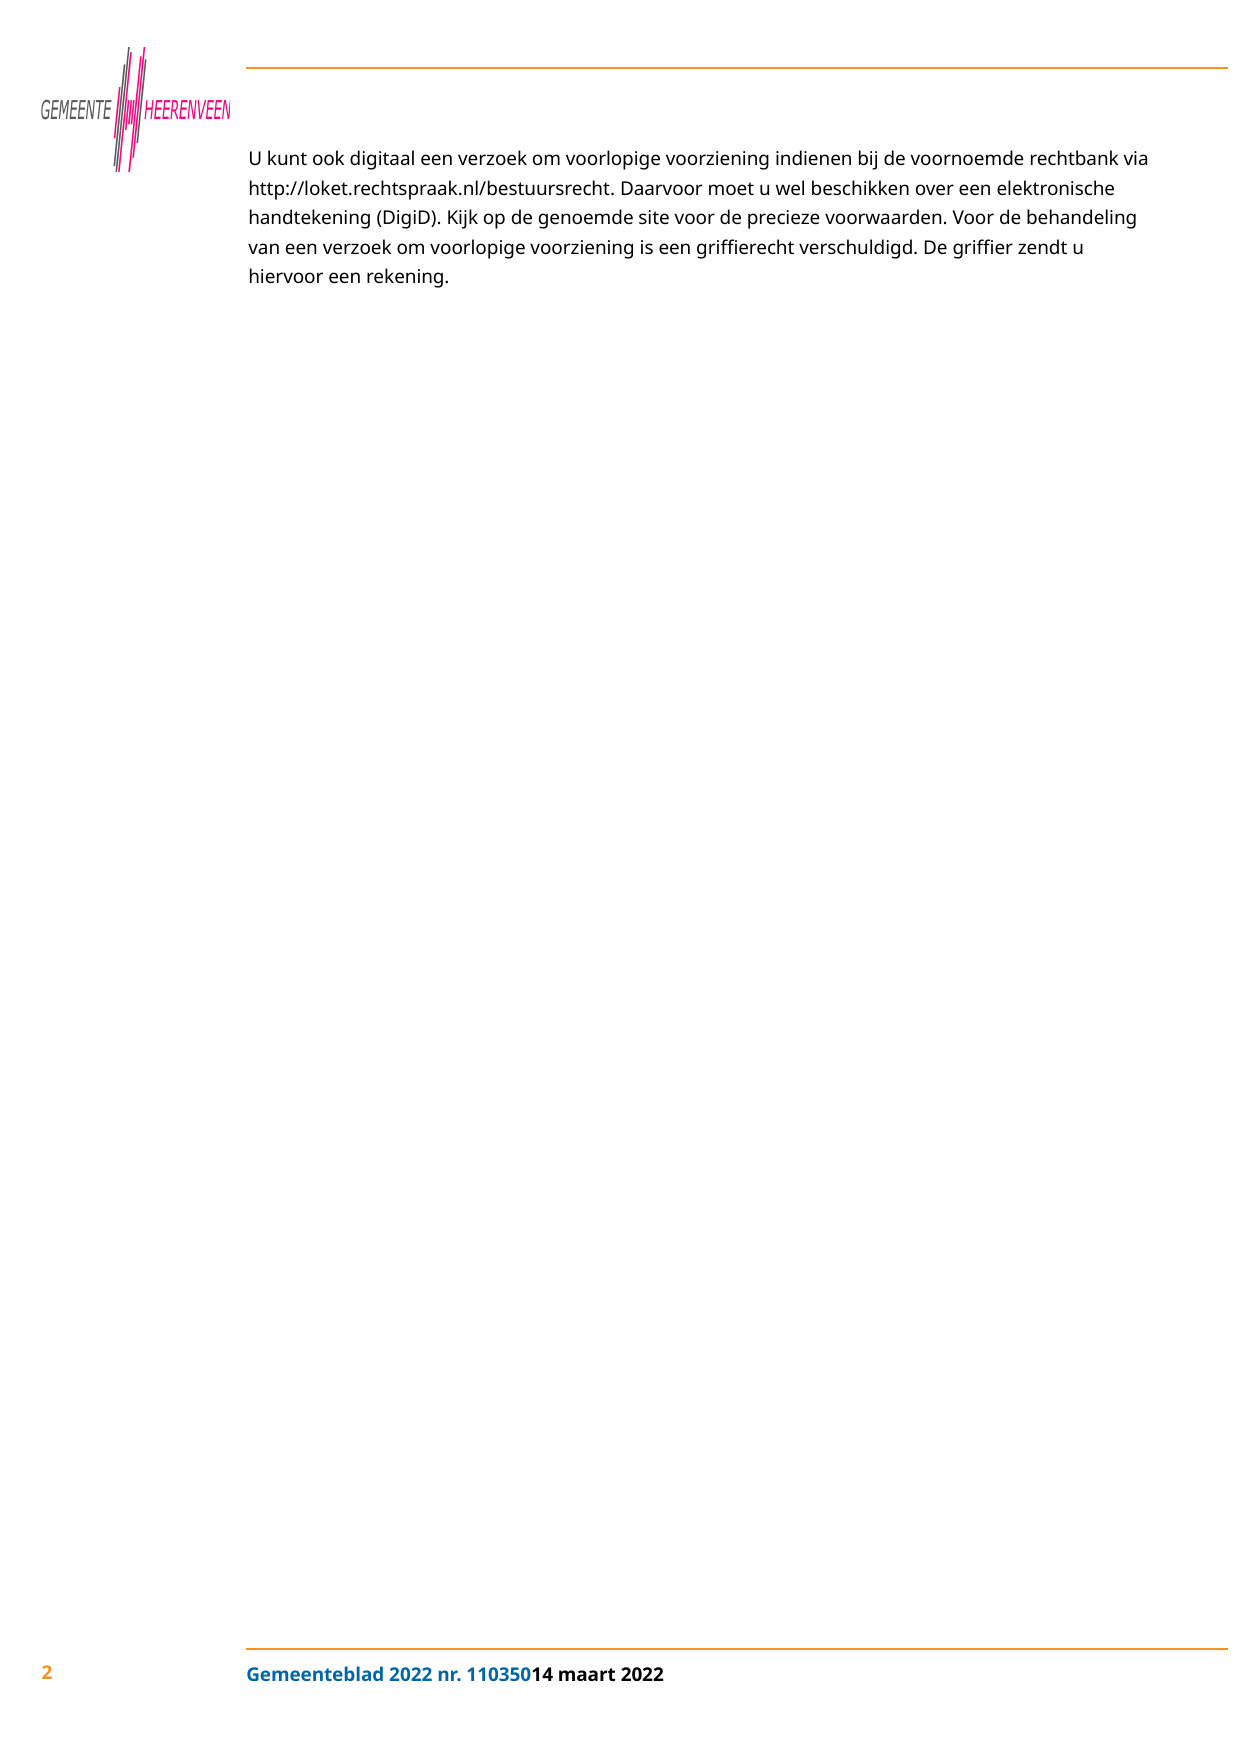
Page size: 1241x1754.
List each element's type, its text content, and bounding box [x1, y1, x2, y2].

picture [41, 47, 231, 172]
text U kunt ook digitaal een verzoek om voorlopige voorziening indienen bij de voornoemde rechtbank via http://loket.rechtspraak.nl/bestuursrecht. Daarvoor moet u wel beschikken over een elektronische handtekening (DigiD). Kijk op de genoemde site voor de precieze voorwaarden. Voor de behandeling van een verzoek om voorlopige voorziening is een griffierecht verschuldigd. De griffier zendt u hiervoor een rekening. [248, 145, 1152, 289]
